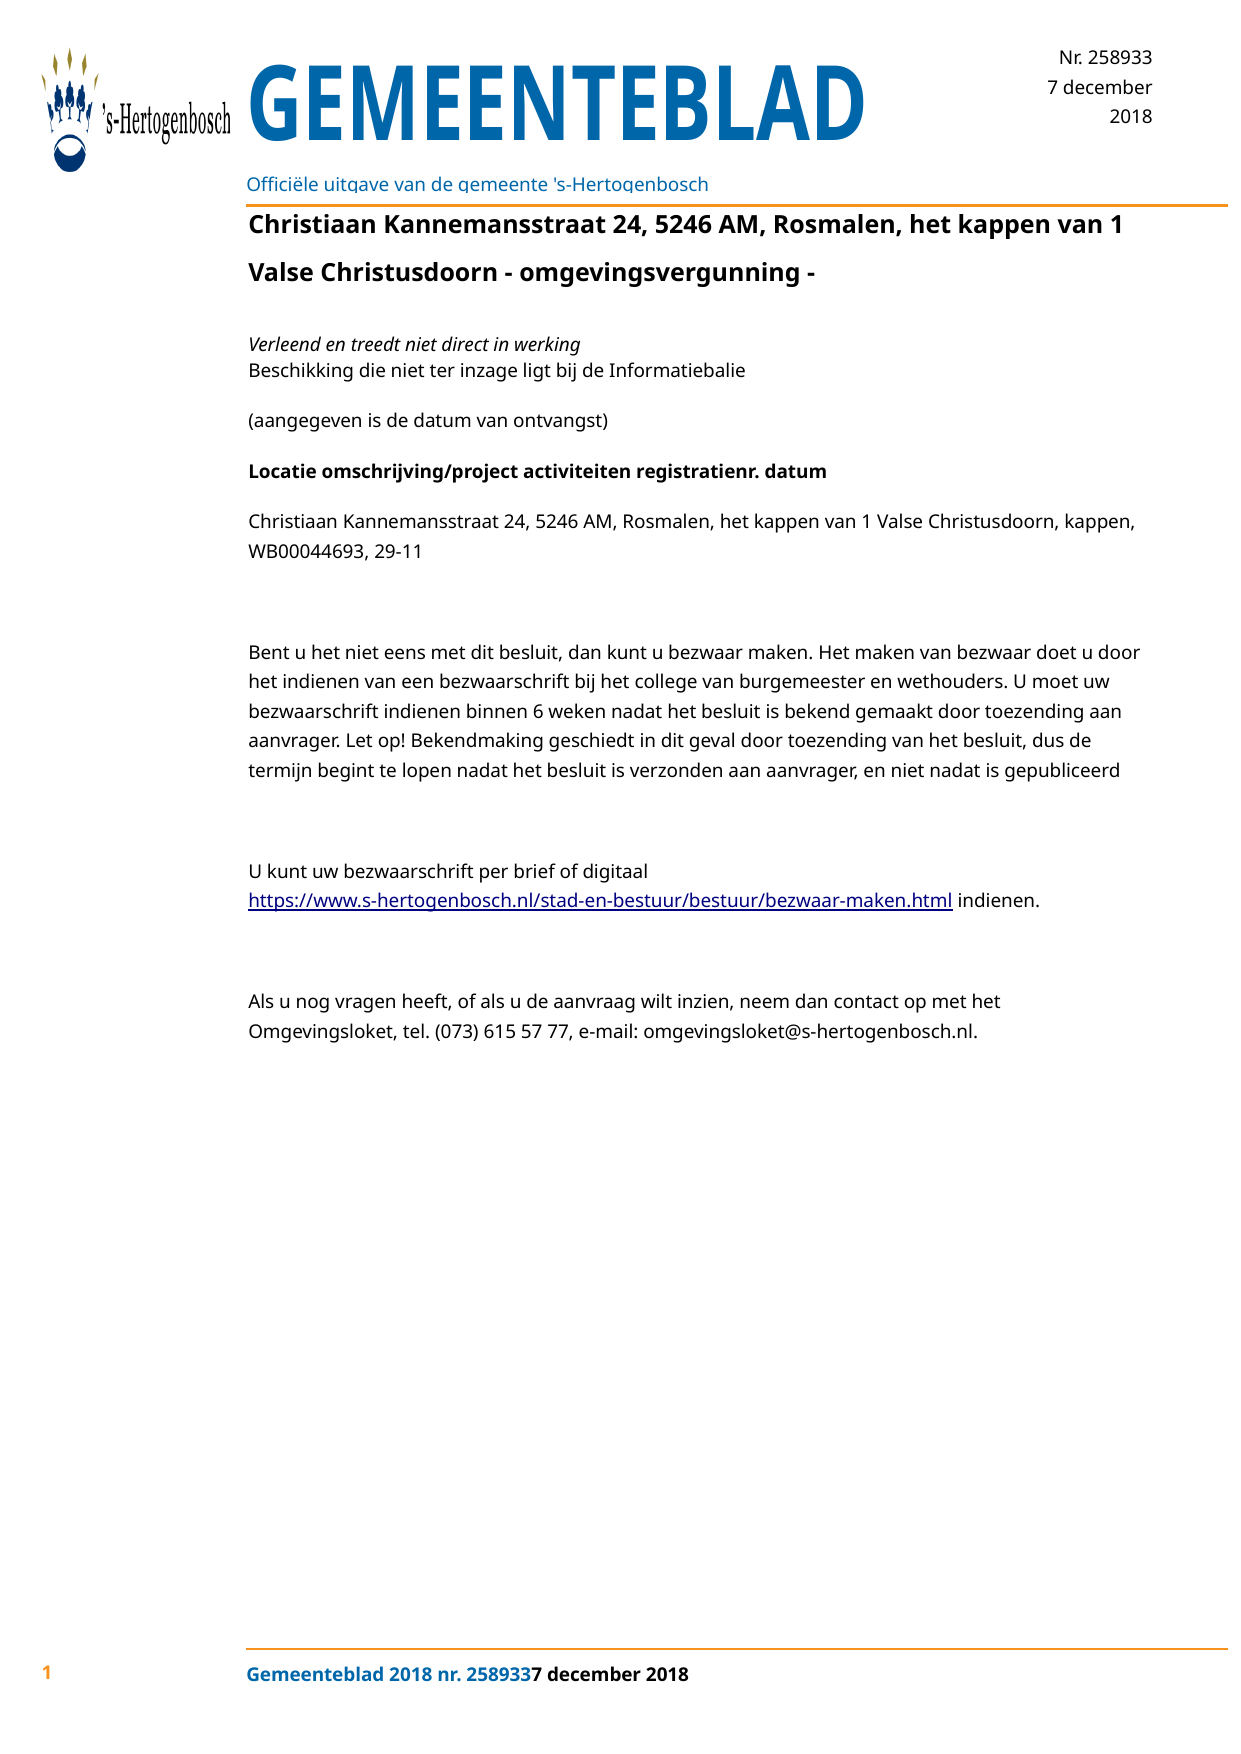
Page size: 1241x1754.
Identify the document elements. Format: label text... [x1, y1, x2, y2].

text Christiaan Kannemansstraat 24, 5246 AM, Rosmalen, het kappen van 1 Valse Christusdoorn, kappen, WB00044693, 29-11 [248, 508, 1152, 564]
text (aangegeven is de datum van ontvangst) [248, 408, 1152, 433]
text Locatie omschrijving/project activiteiten registratienr. datum [248, 458, 1152, 484]
text U kunt uw bezwaarschrift per brief of digitaal https://www.s-hertogenbosch.nl/stad-en-bestuur/bestuur/bezwaar-maken.html indienen. [248, 858, 1152, 913]
text Verleend en treedt niet direct in werking [248, 331, 1152, 357]
text Beschikking die niet ter inzage ligt bij de Informatiebalie [248, 357, 1152, 383]
picture [41, 47, 231, 172]
text Als u nog vragen heeft, of als u de aanvraag wilt inzien, neem dan contact op met het Omgevingsloket, tel. (073) 615 57 77, e-mail: omgevingsloket@s-hertogenbosch.nl. [248, 988, 1152, 1044]
text Bent u het niet eens met dit besluit, dan kunt u bezwaar maken. Het maken van bezwaar doet u door het indienen van een bezwaarschrift bij het college van burgemeester en wethouders. U moet uw bezwaarschrift indienen binnen 6 weken nadat het besluit is bekend gemaakt door toezending aan aanvrager. Let op! Bekendmaking geschiedt in dit geval door toezending van het besluit, dus de termijn begint te lopen nadat het besluit is verzonden aan aanvrager, en niet nadat is gepubliceerd [248, 639, 1152, 783]
text Christiaan Kannemansstraat 24, 5246 AM, Rosmalen, het kappen van 1 Valse Christusdoorn - omgevingsvergunning - [248, 207, 1152, 288]
